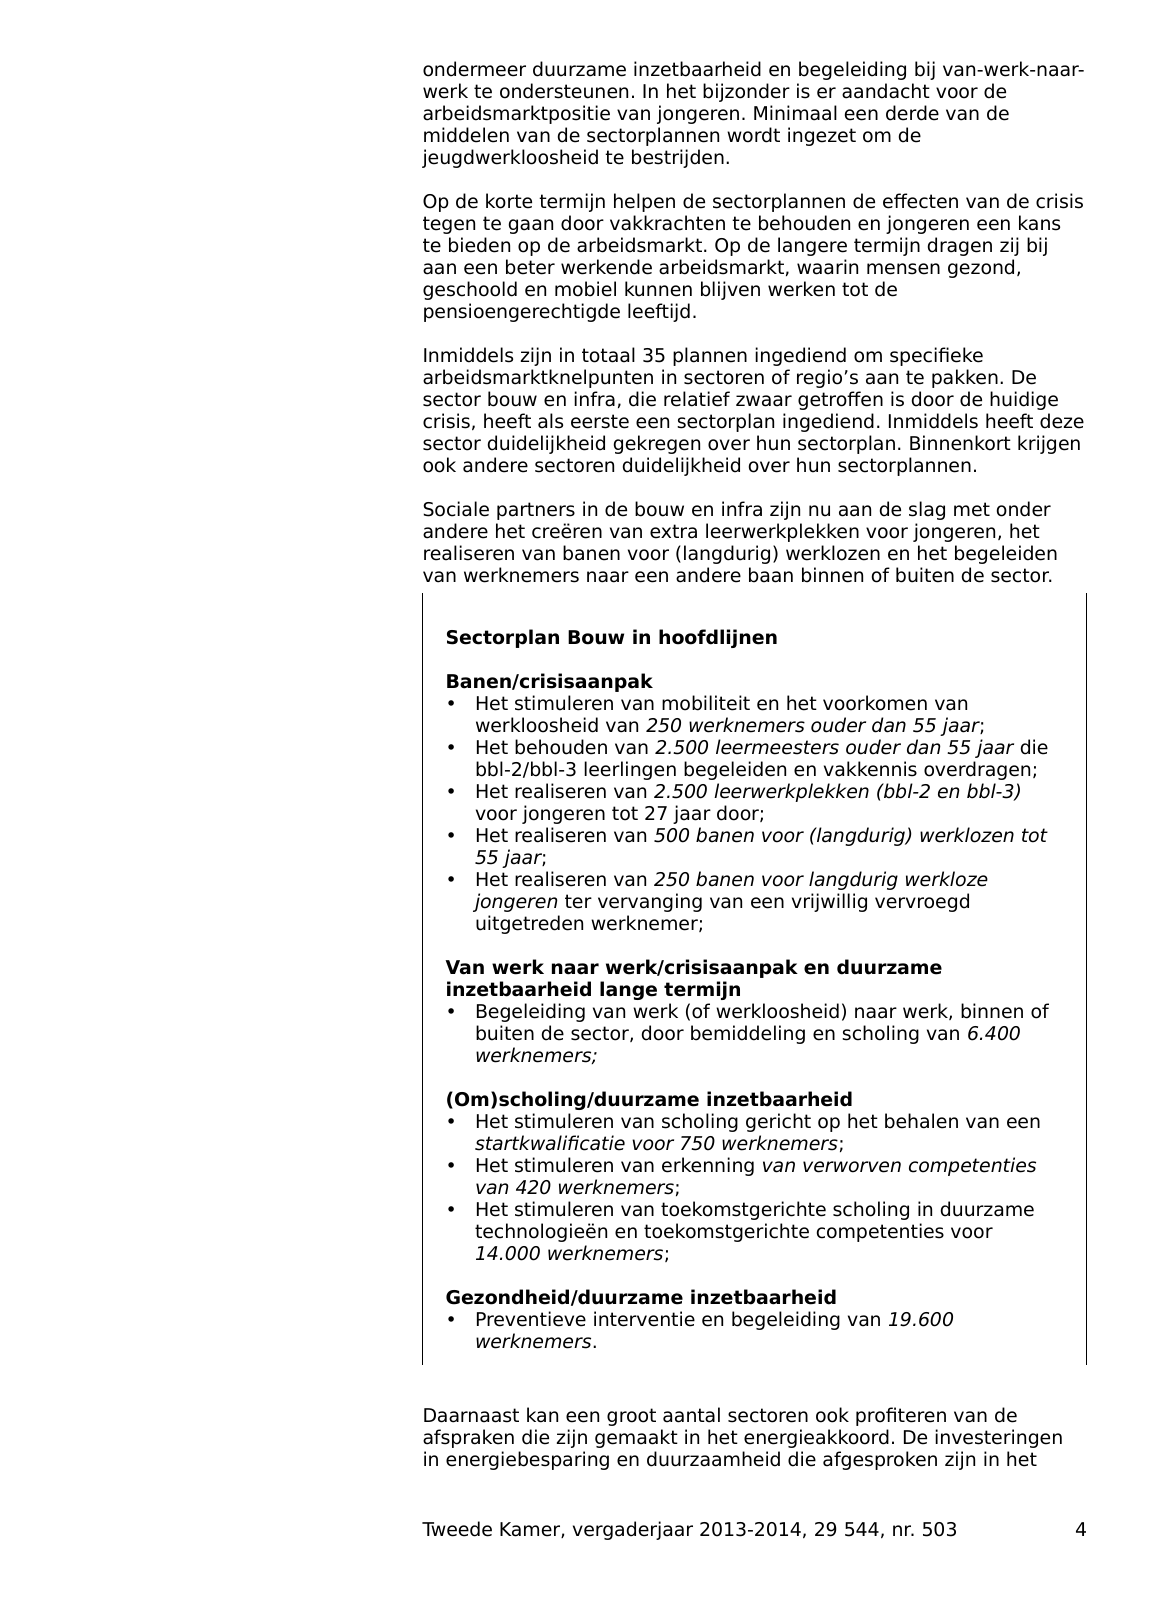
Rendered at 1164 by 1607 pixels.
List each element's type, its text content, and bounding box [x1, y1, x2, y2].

text Sociale partners in de bouw en infra zijn nu aan de slag met onder andere het creëren van extra leerwerkplekken voor jongeren, het realiseren van banen voor (langdurig) werklozen en het begeleiden van werknemers naar een andere baan binnen of buiten de sector. [422, 499, 1087, 587]
text ondermeer duurzame inzetbaarheid en begeleiding bij van-werk-naar-werk te ondersteunen. In het bijzonder is er aandacht voor de arbeidsmarktpositie van jongeren. Minimaal een derde van de middelen van de sectorplannen wordt ingezet om de jeugdwerkloosheid te bestrijden. [422, 59, 1087, 169]
text Op de korte termijn helpen de sectorplannen de effecten van de crisis tegen te gaan door vakkrachten te behouden en jongeren een kans te bieden op de arbeidsmarkt. Op de langere termijn dragen zij bij aan een beter werkende arbeidsmarkt, waarin mensen gezond, geschoold en mobiel kunnen blijven werken tot de pensioengerechtigde leeftijd. [422, 191, 1087, 323]
text Daarnaast kan een groot aantal sectoren ook profiteren van de afspraken die zijn gemaakt in het energieakkoord. De investeringen in energiebesparing en duurzaamheid die afgesproken zijn in het [422, 1405, 1087, 1471]
text Inmiddels zijn in totaal 35 plannen ingediend om specifieke arbeidsmarktknelpunten in sectoren of regio’s aan te pakken. De sector bouw en infra, die relatief zwaar getroffen is door de huidige crisis, heeft als eerste een sectorplan ingediend. Inmiddels heeft deze sector duidelijkheid gekregen over hun sectorplan. Binnenkort krijgen ook andere sectoren duidelijkheid over hun sectorplannen. [422, 345, 1087, 477]
table_header Sectorplan Bouw in hoofdlijnen Banen/crisisaanpak • Het stimuleren van mobiliteit en het voorkomen van werkloosheid van 250 werknemers ouder dan 55 jaar; • Het behouden van 2.500 leermeesters ouder dan 55 jaar die bbl-2/bbl-3 leerlingen begeleiden en vakkennis overdragen; • Het realiseren van 2.500 leerwerkplekken (bbl-2 en bbl-3) voor jongeren tot 27 jaar door; • Het realiseren van 500 banen voor (langdurig) werklozen tot 55 jaar; • Het realiseren van 250 banen voor langdurig werkloze jongeren ter vervanging van een vrijwillig vervroegd uitgetreden werknemer; Van werk naar werk/crisisaanpak en duurzame inzetbaarheid lange termijn • Begeleiding van werk (of werkloosheid) naar werk, binnen of buiten de sector, door bemiddeling en scholing van 6.400 werknemers; (Om)scholing/duurzame inzetbaarheid • Het stimuleren van scholing gericht op het behalen van een startkwalificatie voor 750 werknemers; • Het stimuleren van erkenning van verworven competenties van 420 werknemers; • Het stimuleren van toekomstgerichte scholing in duurzame technologieën en toekomstgerichte competenties voor 14.000 werknemers; Gezondheid/duurzame inzetbaarheid • Preventieve interventie en begeleiding van 19.600 werknemers. [423, 593, 1086, 1365]
